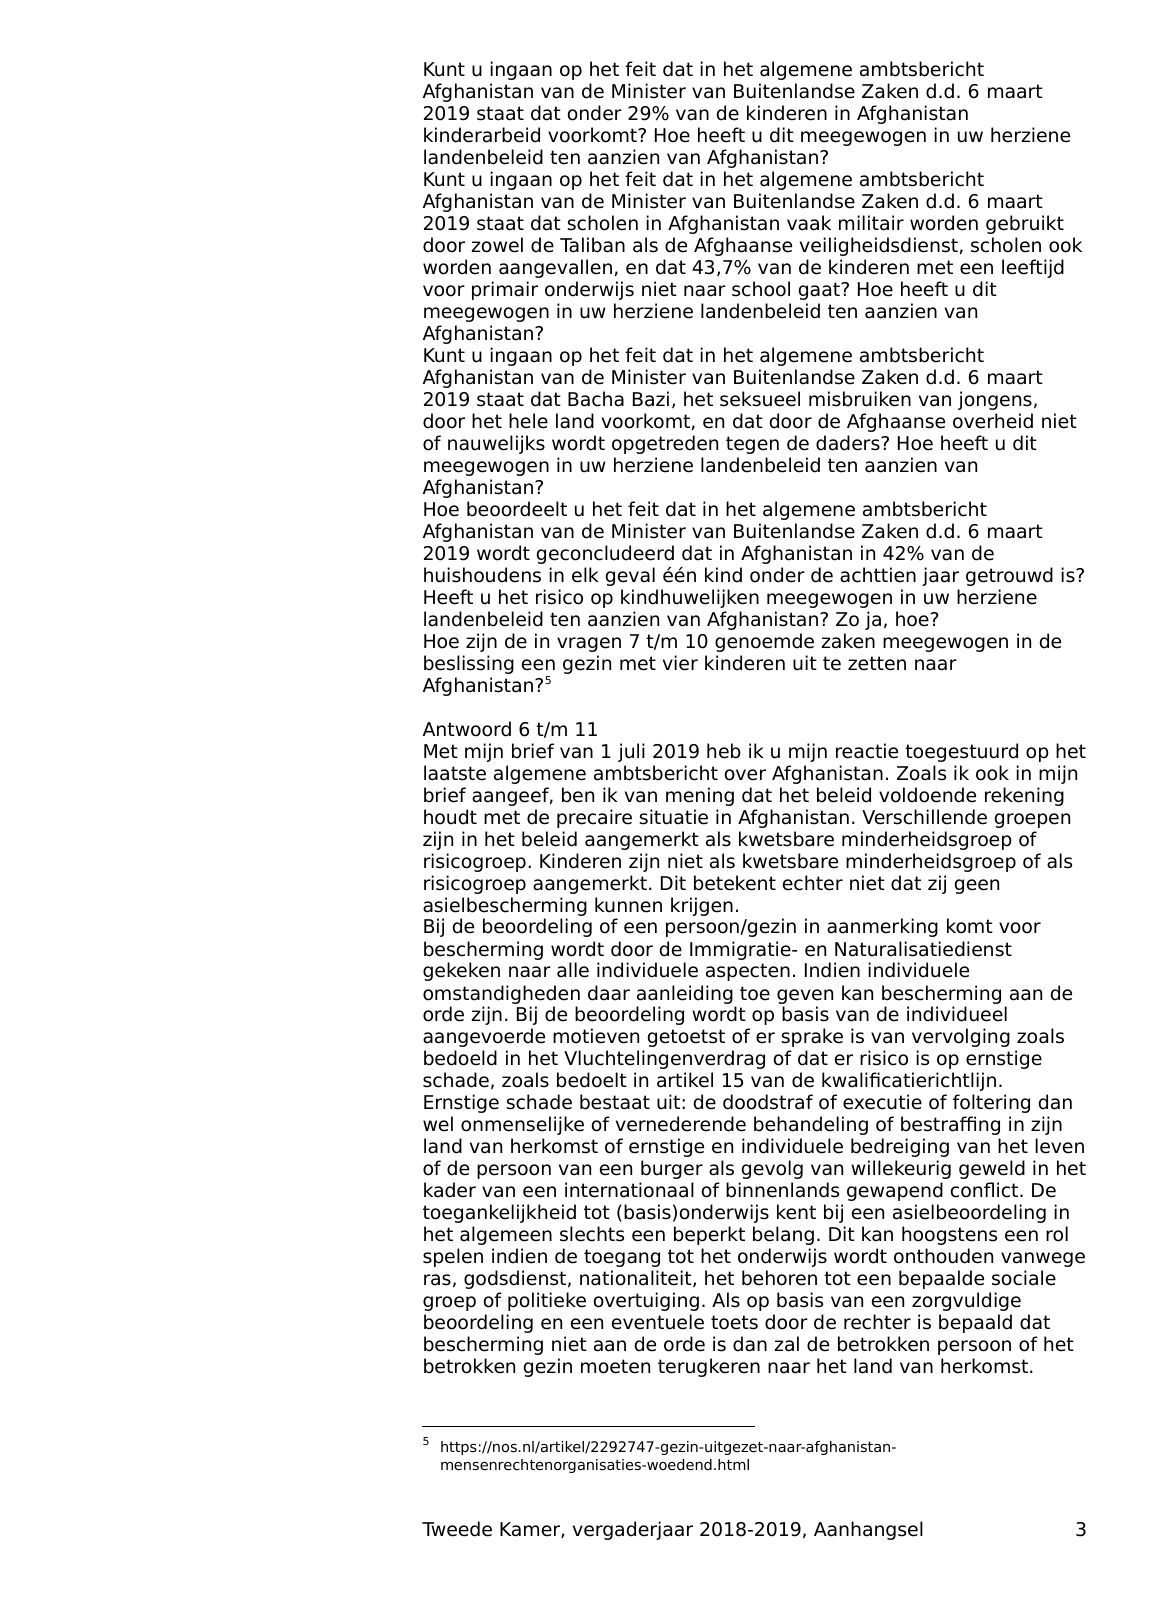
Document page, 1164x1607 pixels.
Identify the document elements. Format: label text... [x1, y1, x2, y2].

text Bij de beoordeling of een persoon/gezin in aanmerking komt voor bescherming wordt door de Immigratie- en Naturalisatiedienst gekeken naar alle individuele aspecten. Indien individuele omstandigheden daar aanleiding toe geven kan bescherming aan de orde zijn. Bij de beoordeling wordt op basis van de individueel aangevoerde motieven getoetst of er sprake is van vervolging zoals bedoeld in het Vluchtelingenverdrag of dat er risico is op ernstige schade, zoals bedoelt in artikel 15 van de kwalificatierichtlijn. Ernstige schade bestaat uit: de doodstraf of executie of foltering dan wel onmenselijke of vernederende behandeling of bestraffing in zijn land van herkomst of ernstige en individuele bedreiging van het leven of de persoon van een burger als gevolg van willekeurig geweld in het kader van een internationaal of binnenlands gewapend conflict. De toegankelijkheid tot (basis)onderwijs kent bij een asielbeoordeling in het algemeen slechts een beperkt belang. Dit kan hoogstens een rol spelen indien de toegang tot het onderwijs wordt onthouden vanwege ras, godsdienst, nationaliteit, het behoren tot een bepaalde sociale groep of politieke overtuiging. Als op basis van een zorgvuldige beoordeling en een eventuele toets door de rechter is bepaald dat bescherming niet aan de orde is dan zal de betrokken persoon of het betrokken gezin moeten terugkeren naar het land van herkomst. [422, 916, 1087, 1378]
text Kunt u ingaan op het feit dat in het algemene ambtsbericht Afghanistan van de Minister van Buitenlandse Zaken d.d. 6 maart 2019 staat dat scholen in Afghanistan vaak militair worden gebruikt door zowel de Taliban als de Afghaanse veiligheidsdienst, scholen ook worden aangevallen, en dat 43,7% van de kinderen met een leeftijd voor primair onderwijs niet naar school gaat? Hoe heeft u dit meegewogen in uw herziene landenbeleid ten aanzien van Afghanistan? [422, 169, 1087, 345]
text Hoe zijn de in vragen 7 t/m 10 genoemde zaken meegewogen in de beslissing een gezin met vier kinderen uit te zetten naar Afghanistan? [422, 631, 1087, 696]
text https://nos.nl/artikel/2292747-gezin-uitgezet-naar-afghanistan-mensenrechtenorganisaties-woedend.html [422, 1435, 1087, 1474]
text Antwoord 6 t/m 11 [422, 719, 1087, 741]
text Kunt u ingaan op het feit dat in het algemene ambtsbericht Afghanistan van de Minister van Buitenlandse Zaken d.d. 6 maart 2019 staat dat Bacha Bazi, het seksueel misbruiken van jongens, door het hele land voorkomt, en dat door de Afghaanse overheid niet of nauwelijks wordt opgetreden tegen de daders? Hoe heeft u dit meegewogen in uw herziene landenbeleid ten aanzien van Afghanistan? [422, 345, 1087, 499]
text Kunt u ingaan op het feit dat in het algemene ambtsbericht Afghanistan van de Minister van Buitenlandse Zaken d.d. 6 maart 2019 staat dat onder 29% van de kinderen in Afghanistan kinderarbeid voorkomt? Hoe heeft u dit meegewogen in uw herziene landenbeleid ten aanzien van Afghanistan? [422, 59, 1087, 169]
text Hoe beoordeelt u het feit dat in het algemene ambtsbericht Afghanistan van de Minister van Buitenlandse Zaken d.d. 6 maart 2019 wordt geconcludeerd dat in Afghanistan in 42% van de huishoudens in elk geval één kind onder de achttien jaar getrouwd is? Heeft u het risico op kindhuwelijken meegewogen in uw herziene landenbeleid ten aanzien van Afghanistan? Zo ja, hoe? [422, 499, 1087, 631]
text Met mijn brief van 1 juli 2019 heb ik u mijn reactie toegestuurd op het laatste algemene ambtsbericht over Afghanistan. Zoals ik ook in mijn brief aangeef, ben ik van mening dat het beleid voldoende rekening houdt met de precaire situatie in Afghanistan. Verschillende groepen zijn in het beleid aangemerkt als kwetsbare minderheidsgroep of risicogroep. Kinderen zijn niet als kwetsbare minderheidsgroep of als risicogroep aangemerkt. Dit betekent echter niet dat zij geen asielbescherming kunnen krijgen. [422, 741, 1087, 916]
